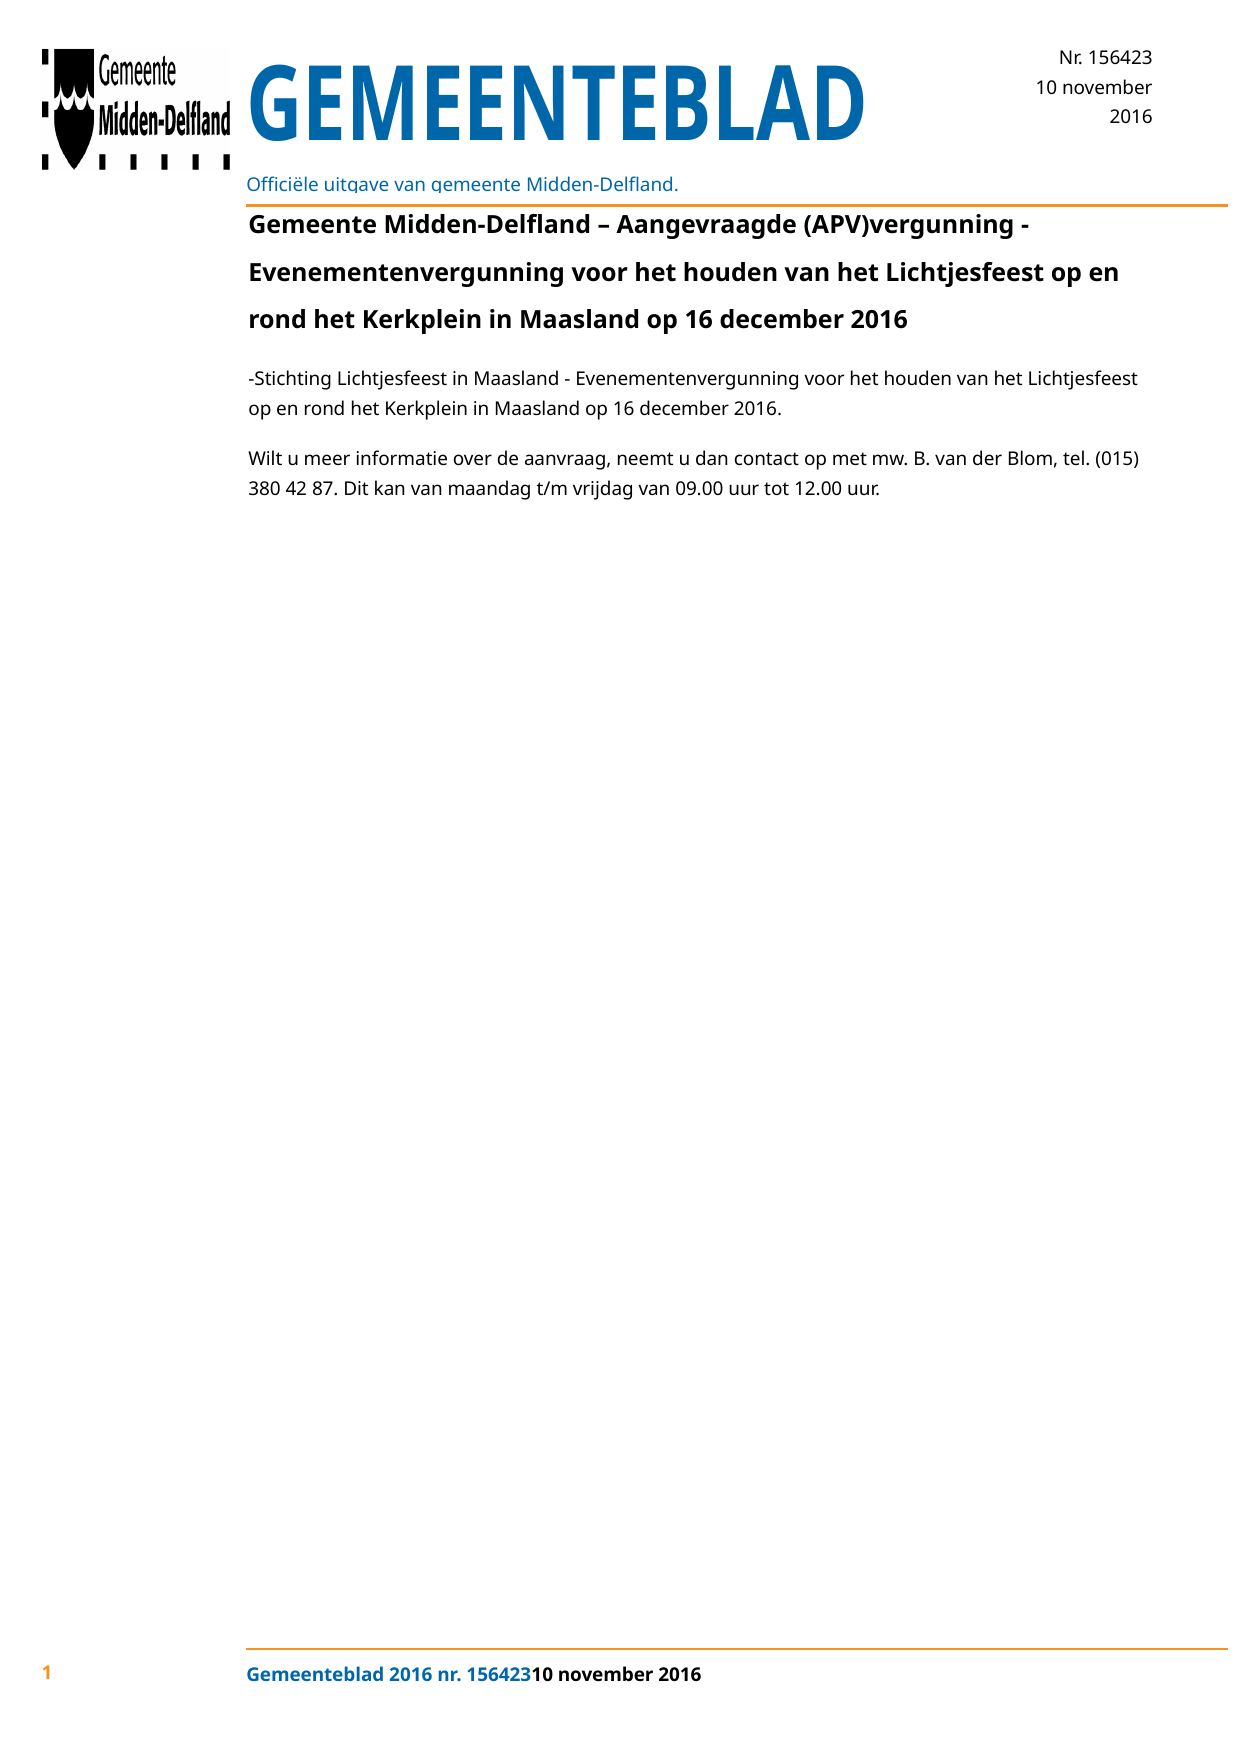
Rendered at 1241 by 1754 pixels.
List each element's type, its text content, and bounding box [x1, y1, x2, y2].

text Gemeente Midden-Delfland – Aangevraagde (APV)vergunning - Evenementenvergunning voor het houden van het Lichtjesfeest op en rond het Kerkplein in Maasland op 16 december 2016 [248, 207, 1152, 336]
text Wilt u meer informatie over de aanvraag, neemt u dan contact op met mw. B. van der Blom, tel. (015) 380 42 87. Dit kan van maandag t/m vrijdag van 09.00 uur tot 12.00 uur. [248, 446, 1152, 501]
text -Stichting Lichtjesfeest in Maasland - Evenementenvergunning voor het houden van het Lichtjesfeest op en rond het Kerkplein in Maasland op 16 december 2016. [248, 366, 1152, 421]
picture [41, 47, 231, 172]
